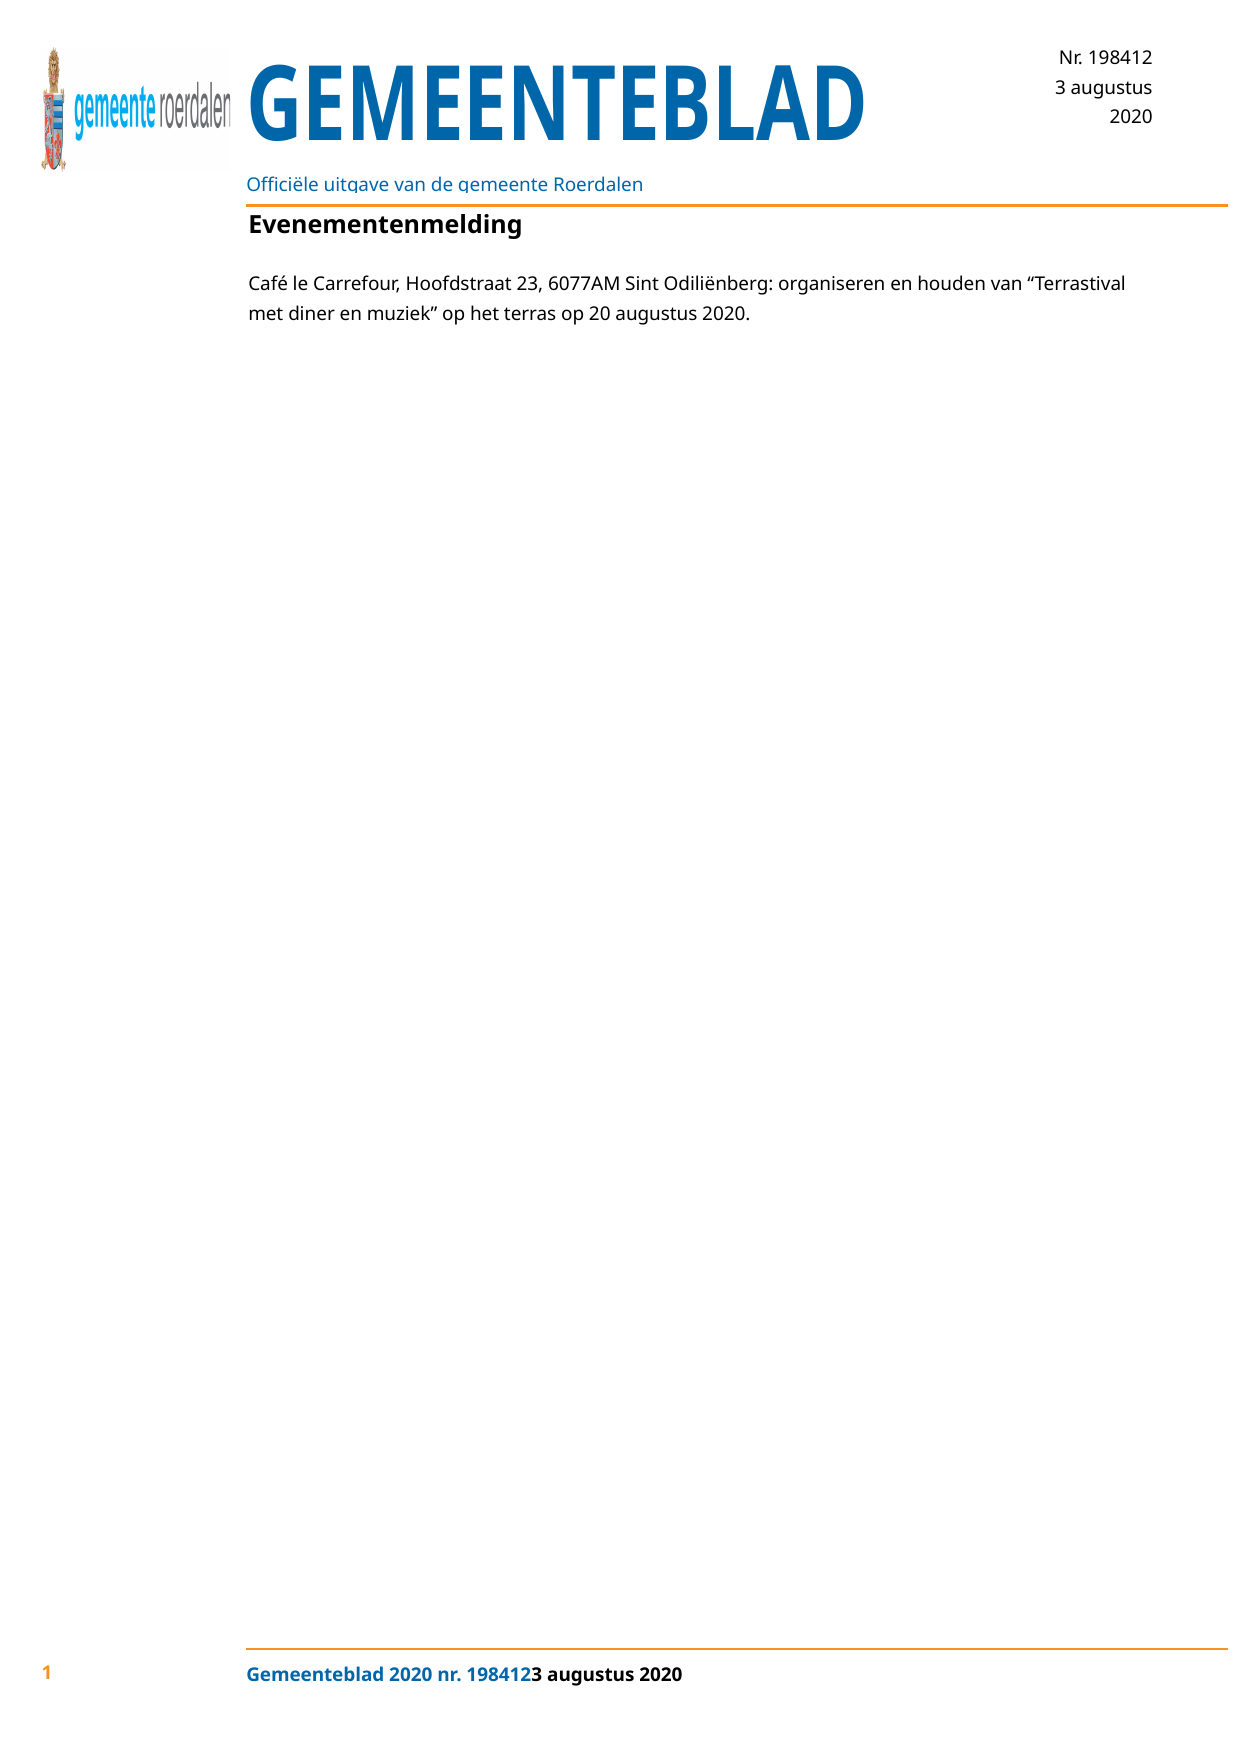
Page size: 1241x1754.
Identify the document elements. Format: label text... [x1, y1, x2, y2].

text Evenementenmelding [248, 207, 1152, 241]
picture [41, 47, 231, 172]
text Café le Carrefour, Hoofdstraat 23, 6077AM Sint Odiliënberg: organiseren en houden van “Terrastival met diner en muziek” op het terras op 20 augustus 2020. [248, 270, 1152, 326]
